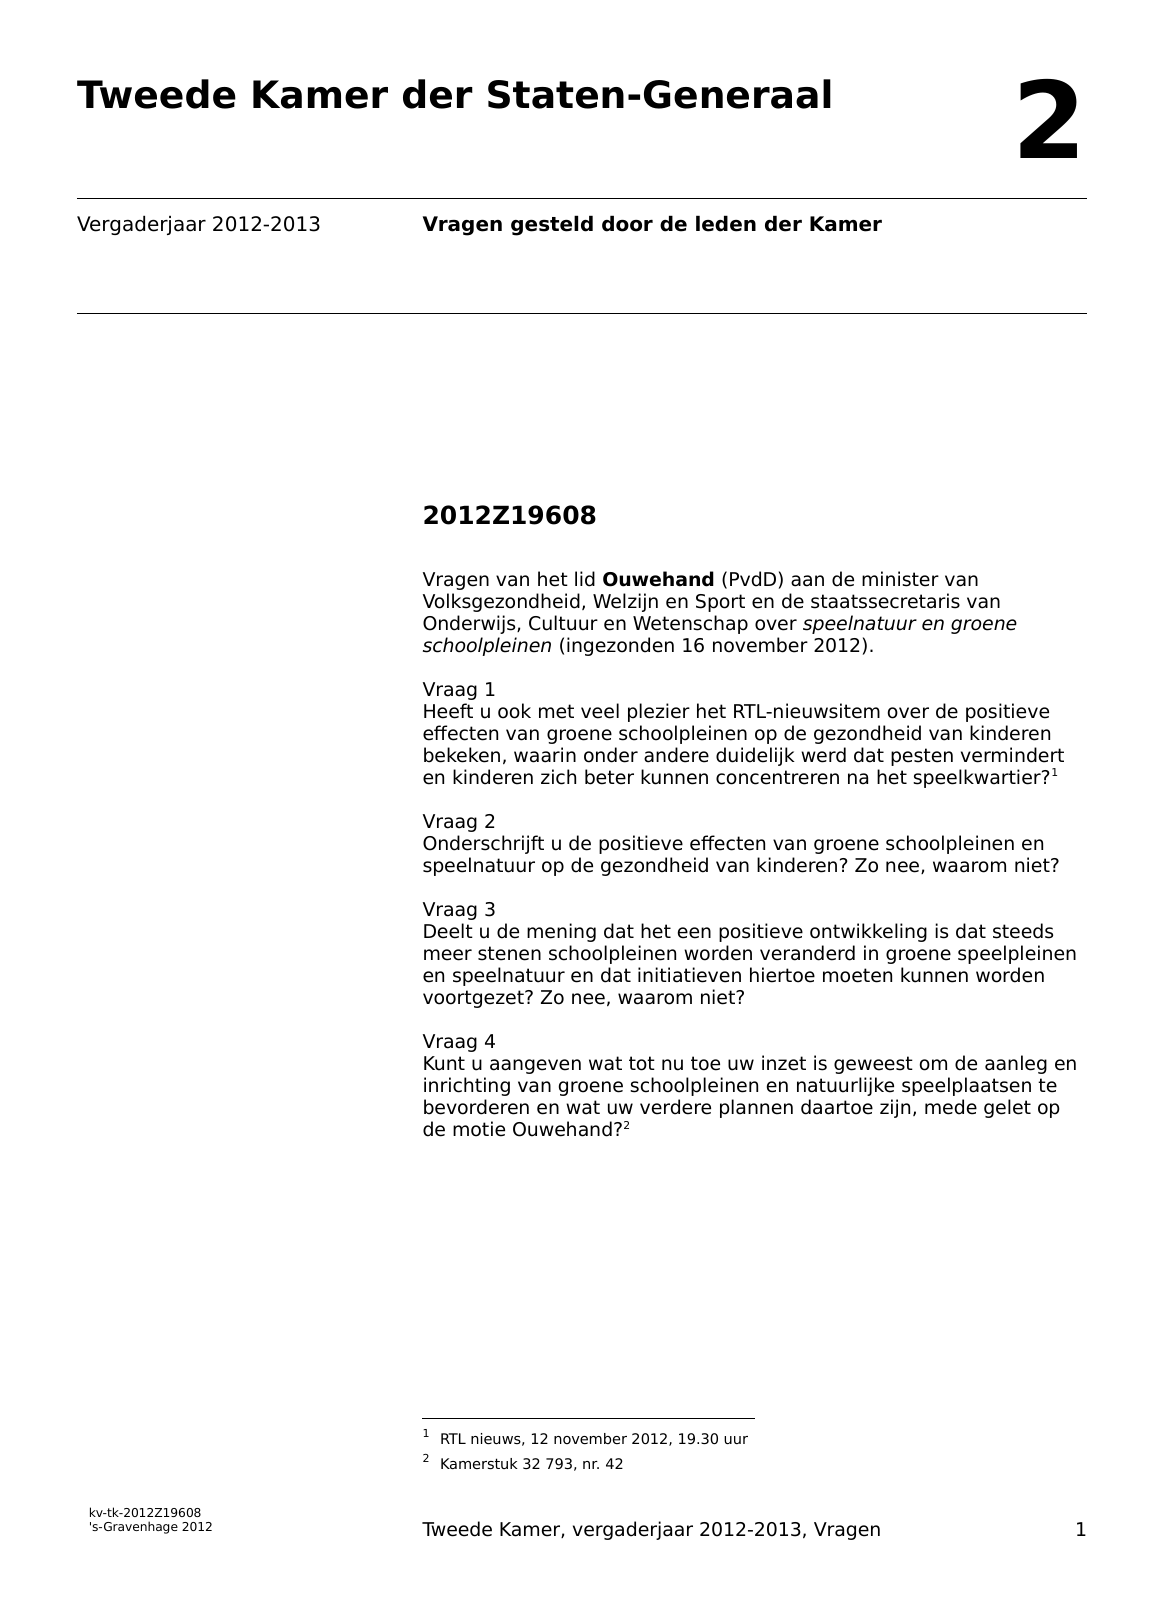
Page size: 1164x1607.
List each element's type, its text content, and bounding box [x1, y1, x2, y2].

text Vraag 2 [422, 811, 1087, 833]
text 's-Gravenhage 2012 [88, 1520, 323, 1534]
text Vragen van het lid Ouwehand (PvdD) aan de minister van Volksgezondheid, Welzijn en Sport en de staatssecretaris van Onderwijs, Cultuur en Wetenschap over speelnatuur en groene schoolpleinen (ingezonden 16 november 2012). [422, 569, 1087, 657]
text 2012Z19608 [422, 501, 1087, 531]
text kv-tk-2012Z19608 [88, 1506, 323, 1520]
text RTL nieuws, 12 november 2012, 19.30 uur [422, 1427, 1087, 1449]
text Vraag 1 [422, 679, 1087, 701]
text Onderschrijft u de positieve effecten van groene schoolpleinen en speelnatuur op de gezondheid van kinderen? Zo nee, waarom niet? [422, 833, 1087, 877]
table_cell Vragen gesteld door de leden der Kamer [422, 199, 1087, 313]
text Vraag 4 [422, 1031, 1087, 1053]
text Kamerstuk 32 793, nr. 42 [422, 1452, 1087, 1474]
text Heeft u ook met veel plezier het RTL-nieuwsitem over de positieve effecten van groene schoolpleinen op de gezondheid van kinderen bekeken, waarin onder andere duidelijk werd dat pesten vermindert en kinderen zich beter kunnen concentreren na het speelkwartier? [422, 701, 1087, 789]
table_cell Vergaderjaar 2012-2013 [77, 199, 422, 313]
text Vraag 3 [422, 899, 1087, 921]
table_header 2 [886, 59, 1087, 198]
text Deelt u de mening dat het een positieve ontwikkeling is dat steeds meer stenen schoolpleinen worden veranderd in groene speelpleinen en speelnatuur en dat initiatieven hiertoe moeten kunnen worden voortgezet? Zo nee, waarom niet? [422, 921, 1087, 1009]
table_header Tweede Kamer der Staten-Generaal [77, 59, 886, 198]
text Kunt u aangeven wat tot nu toe uw inzet is geweest om de aanleg en inrichting van groene schoolpleinen en natuurlijke speelplaatsen te bevorderen en wat uw verdere plannen daartoe zijn, mede gelet op de motie Ouwehand? [422, 1053, 1087, 1141]
